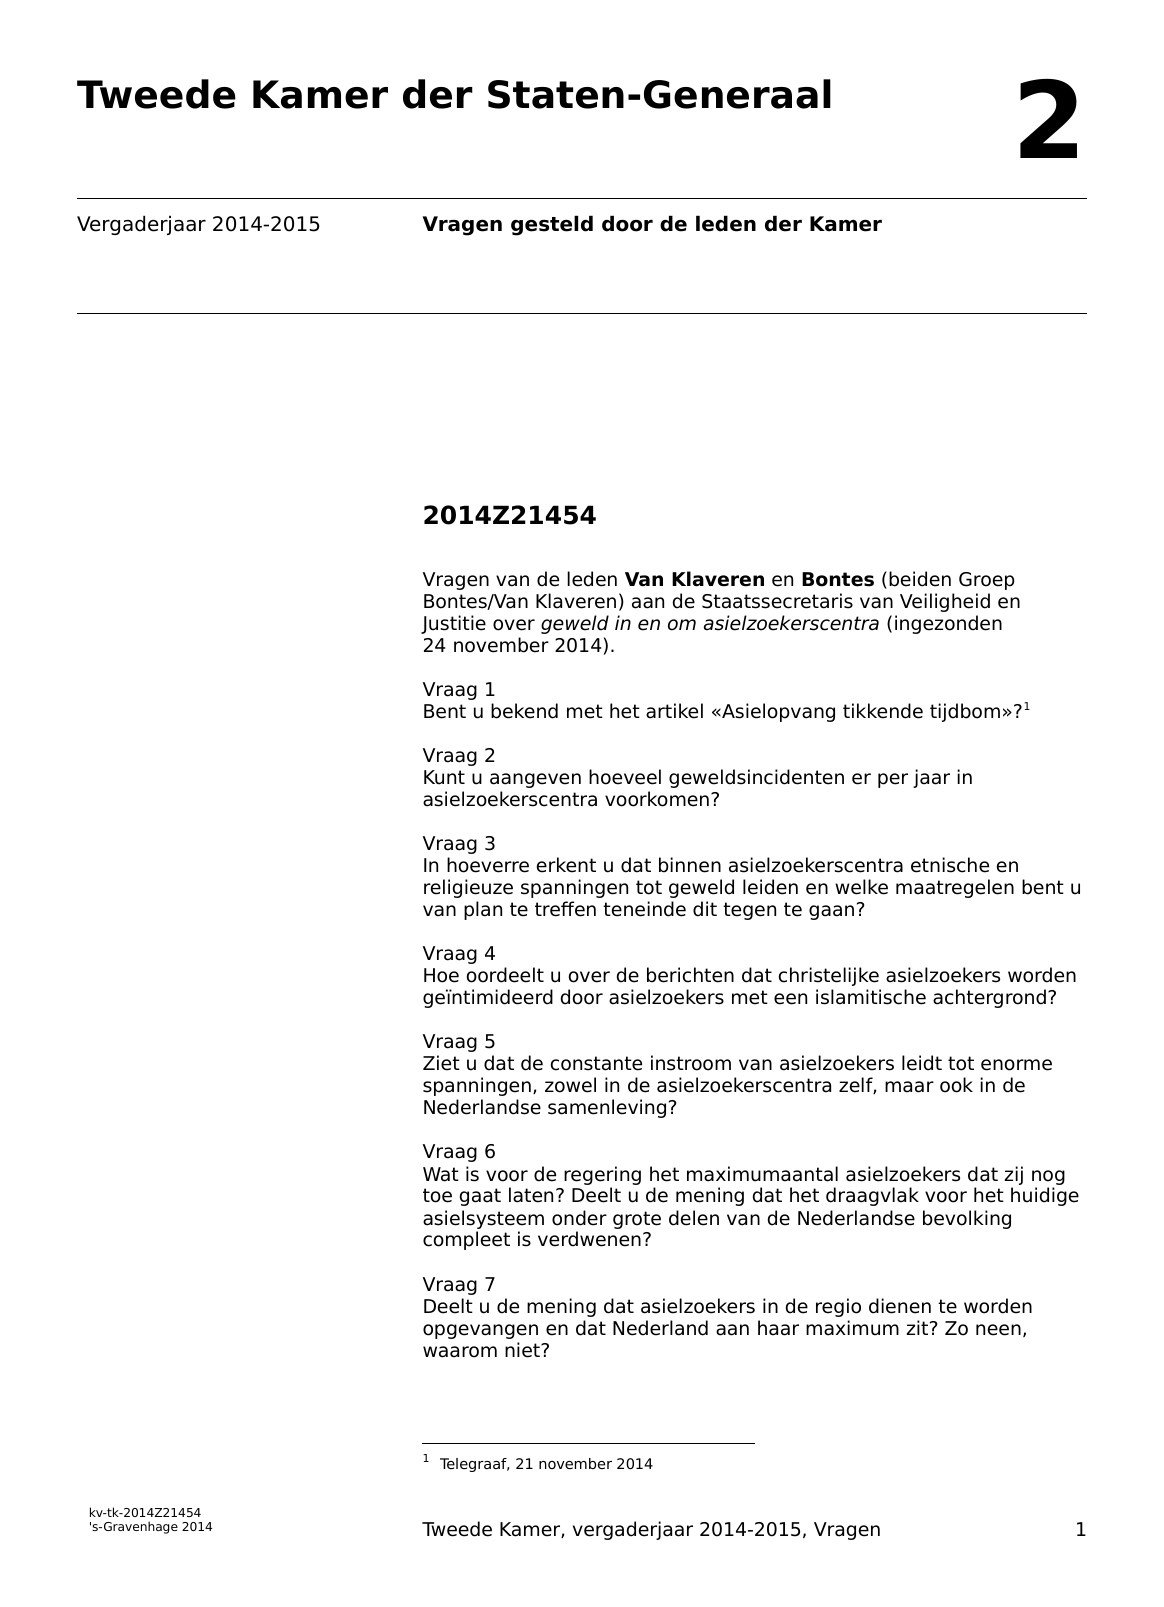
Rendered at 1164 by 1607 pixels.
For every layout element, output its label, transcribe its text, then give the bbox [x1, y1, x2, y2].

text Bent u bekend met het artikel «Asielopvang tikkende tijdbom»? [422, 701, 1087, 723]
text Wat is voor de regering het maximumaantal asielzoekers dat zij nog toe gaat laten? Deelt u de mening dat het draagvlak voor het huidige asielsysteem onder grote delen van de Nederlandse bevolking compleet is verdwenen? [422, 1163, 1087, 1251]
table_header 2 [886, 59, 1087, 198]
table_header Tweede Kamer der Staten-Generaal [77, 59, 886, 198]
text kv-tk-2014Z21454 [88, 1506, 323, 1520]
text Vraag 1 [422, 679, 1087, 701]
text Kunt u aangeven hoeveel geweldsincidenten er per jaar in asielzoekerscentra voorkomen? [422, 767, 1087, 811]
text Ziet u dat de constante instroom van asielzoekers leidt tot enorme spanningen, zowel in de asielzoekerscentra zelf, maar ook in de Nederlandse samenleving? [422, 1053, 1087, 1119]
table_cell Vergaderjaar 2014-2015 [77, 199, 422, 313]
text 2014Z21454 [422, 501, 1087, 531]
text Telegraaf, 21 november 2014 [422, 1452, 1087, 1474]
text Deelt u de mening dat asielzoekers in de regio dienen te worden opgevangen en dat Nederland aan haar maximum zit? Zo neen, waarom niet? [422, 1296, 1087, 1361]
text Vraag 7 [422, 1273, 1087, 1296]
text Vraag 5 [422, 1031, 1087, 1053]
text Vragen van de leden Van Klaveren en Bontes (beiden Groep Bontes/Van Klaveren) aan de Staatssecretaris van Veiligheid en Justitie over geweld in en om asielzoekerscentra (ingezonden 24 november 2014). [422, 569, 1087, 657]
text Vraag 3 [422, 833, 1087, 855]
table_cell Vragen gesteld door de leden der Kamer [422, 199, 1087, 313]
text Hoe oordeelt u over de berichten dat christelijke asielzoekers worden geïntimideerd door asielzoekers met een islamitische achtergrond? [422, 965, 1087, 1009]
text Vraag 2 [422, 745, 1087, 767]
text Vraag 6 [422, 1141, 1087, 1163]
text In hoeverre erkent u dat binnen asielzoekerscentra etnische en religieuze spanningen tot geweld leiden en welke maatregelen bent u van plan te treffen teneinde dit tegen te gaan? [422, 855, 1087, 921]
text 's-Gravenhage 2014 [88, 1520, 323, 1534]
text Vraag 4 [422, 943, 1087, 965]
